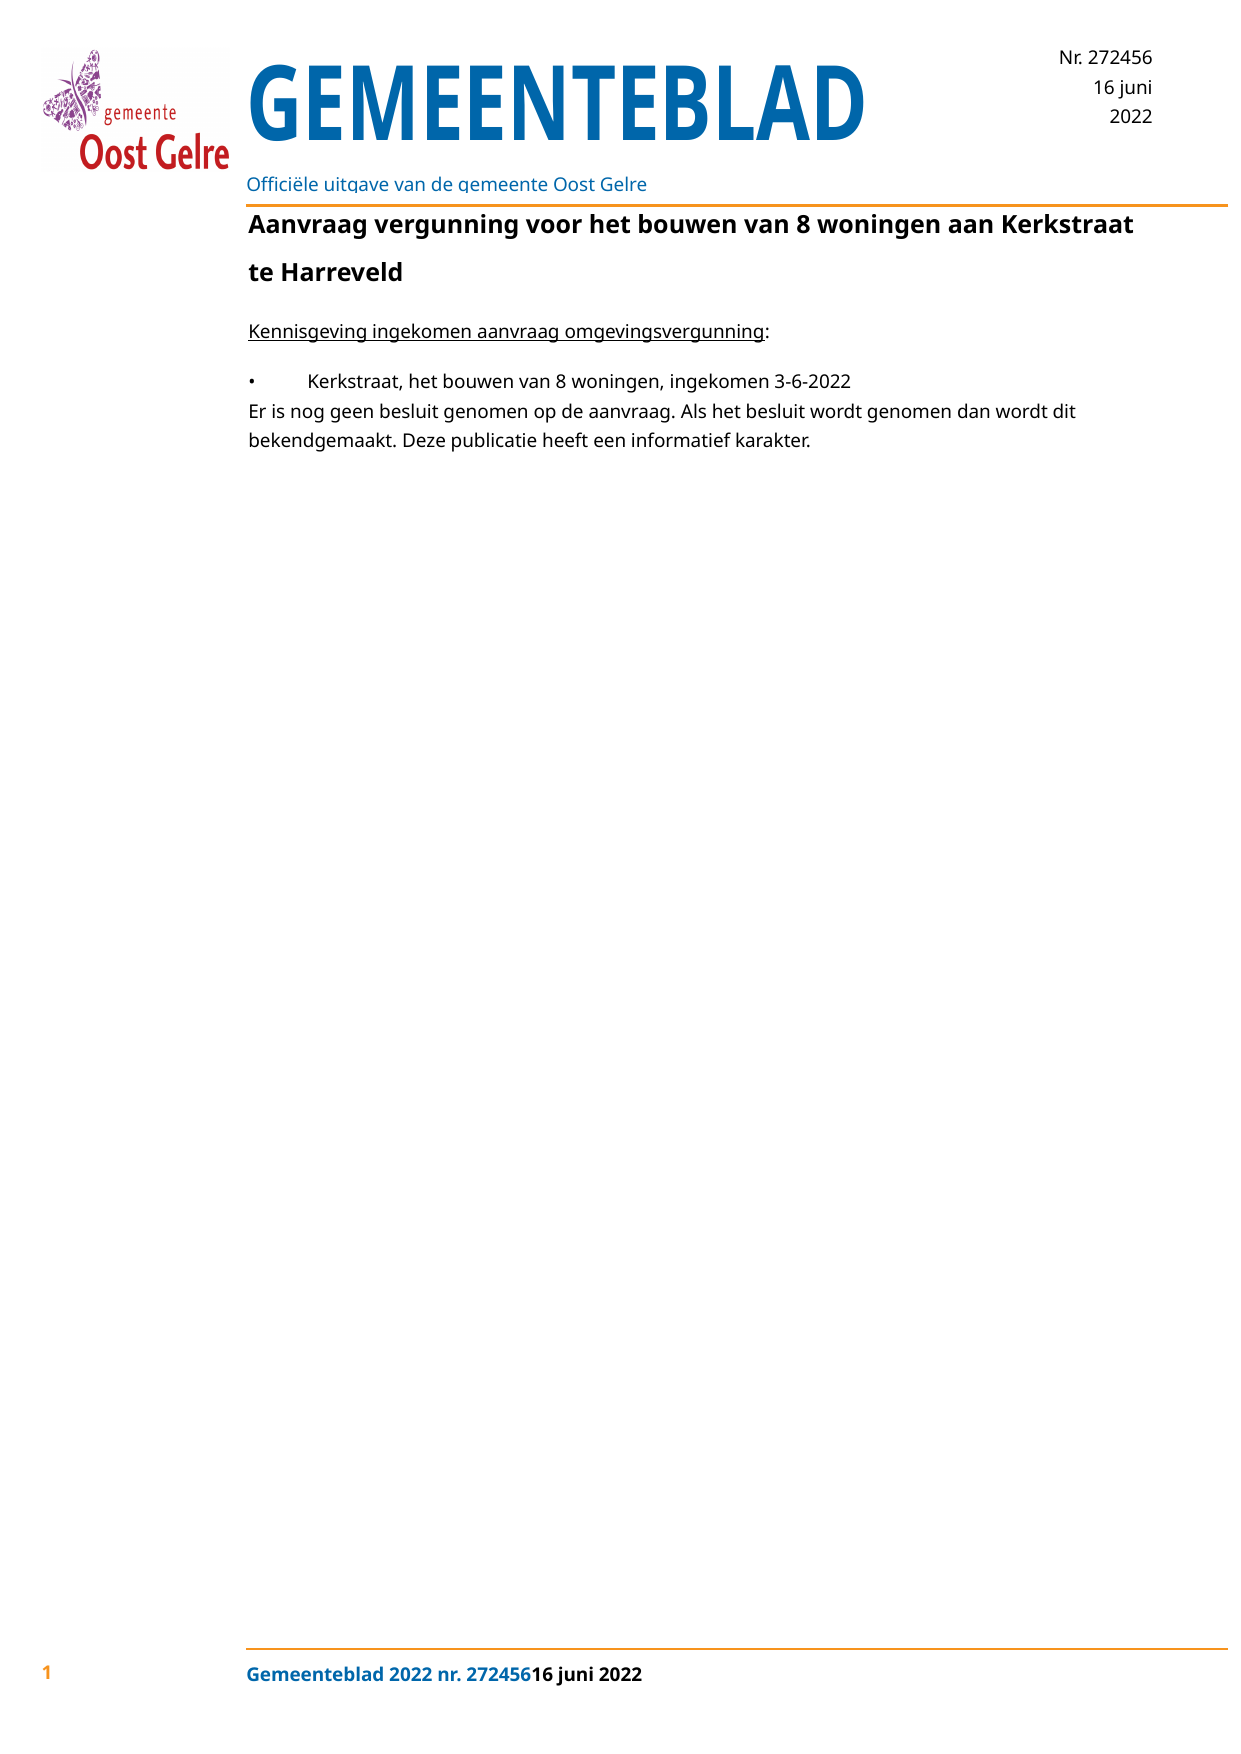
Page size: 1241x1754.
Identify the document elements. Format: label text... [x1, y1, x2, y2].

text Er is nog geen besluit genomen op de aanvraag. Als het besluit wordt genomen dan wordt dit bekendgemaakt. Deze publicatie heeft een informatief karakter. [248, 398, 1152, 453]
list Kerkstraat, het bouwen van 8 woningen, ingekomen 3-6-2022 [248, 368, 1152, 394]
text Kennisgeving ingekomen aanvraag omgevingsvergunning: [248, 318, 1152, 344]
text Aanvraag vergunning voor het bouwen van 8 woningen aan Kerkstraat te Harreveld [248, 207, 1152, 288]
picture [41, 47, 231, 172]
